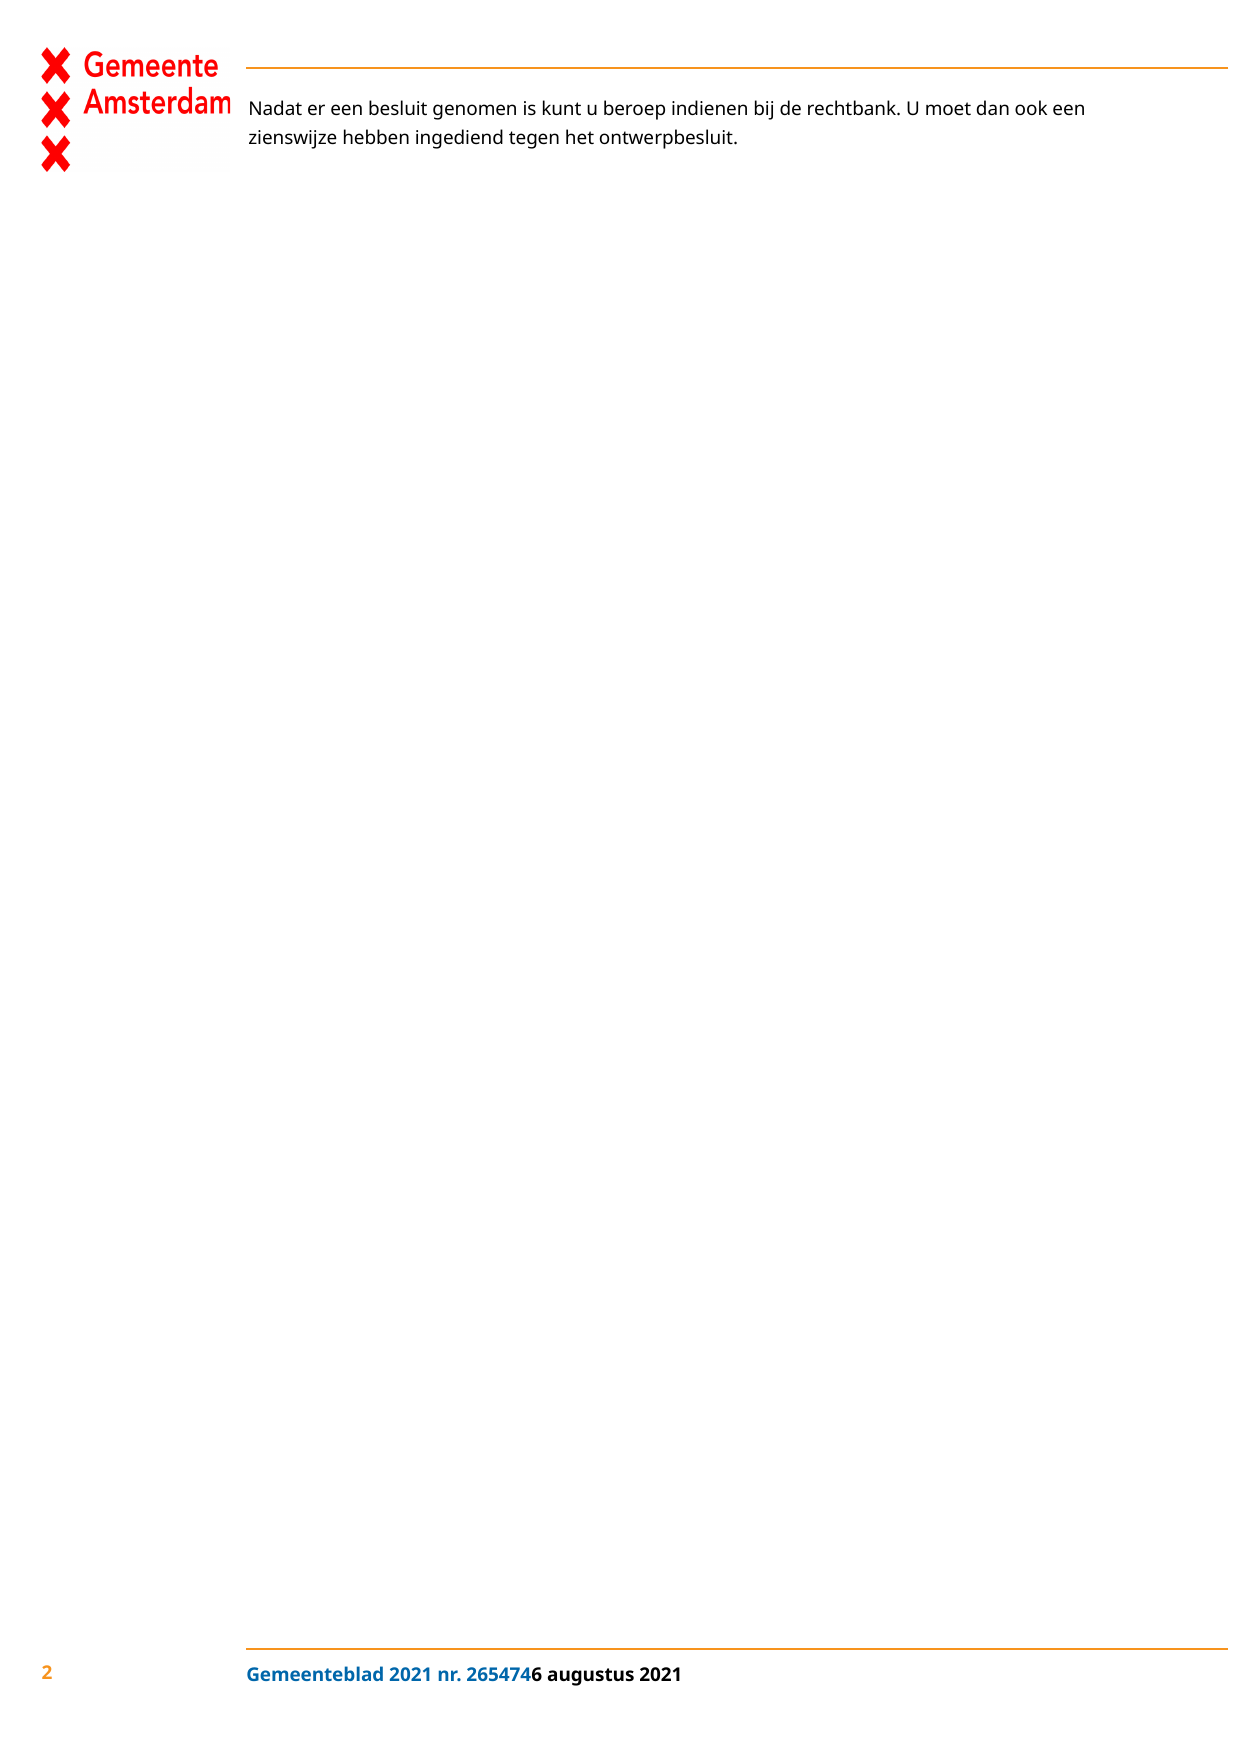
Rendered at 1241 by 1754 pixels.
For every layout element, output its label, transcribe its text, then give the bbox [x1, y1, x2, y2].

picture [41, 47, 231, 172]
text Nadat er een besluit genomen is kunt u beroep indienen bij de rechtbank. U moet dan ook een zienswijze hebben ingediend tegen het ontwerpbesluit. [248, 95, 1152, 150]
